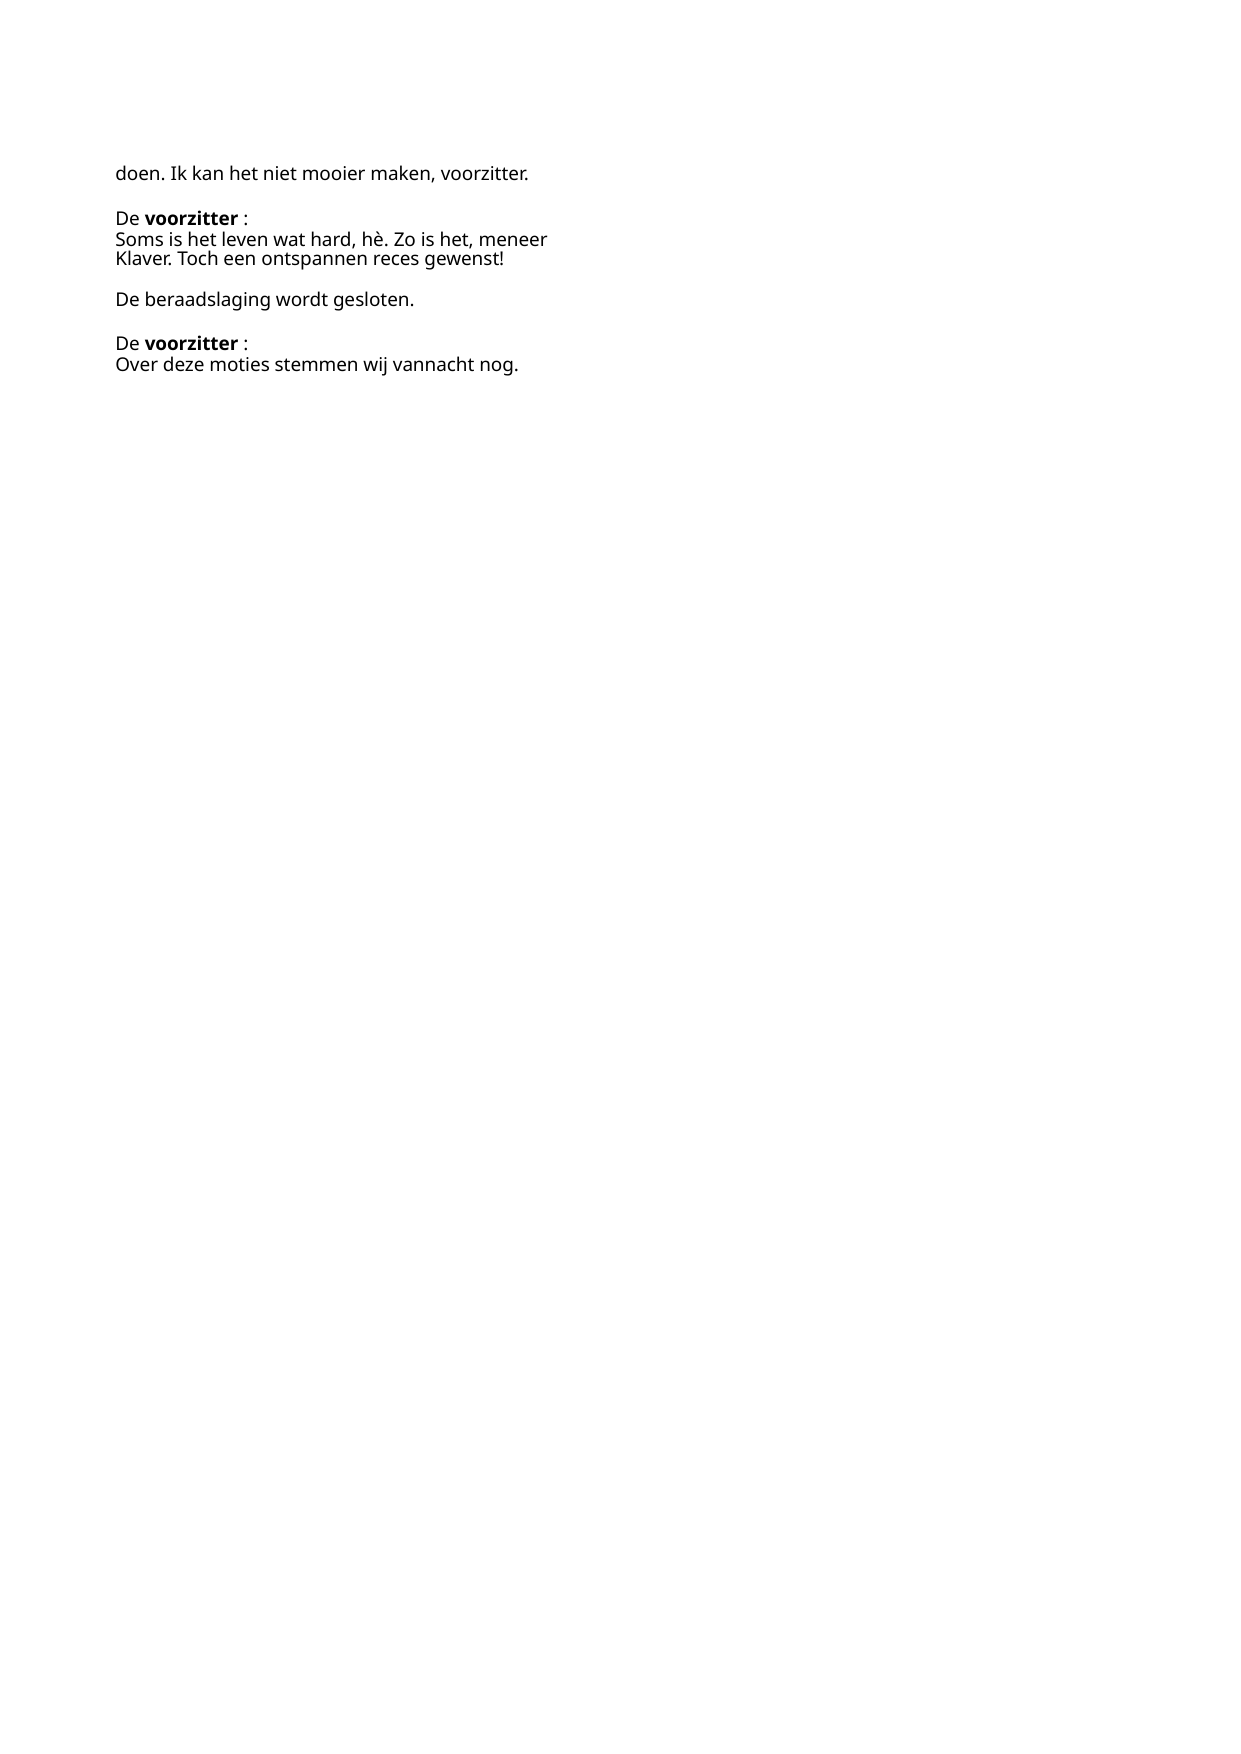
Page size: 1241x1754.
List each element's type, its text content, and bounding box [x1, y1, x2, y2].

text doen. Ik kan het niet mooier maken, voorzitter. [115, 165, 605, 184]
text De voorzitter : [115, 331, 605, 356]
text De beraadslaging wordt gesloten. [115, 291, 605, 310]
text Soms is het leven wat hard, hè. Zo is het, meneer Klaver. Toch een ontspannen reces gewenst! [115, 231, 605, 270]
text Over deze moties stemmen wij vannacht nog. [115, 356, 605, 376]
text De voorzitter : [115, 205, 605, 231]
